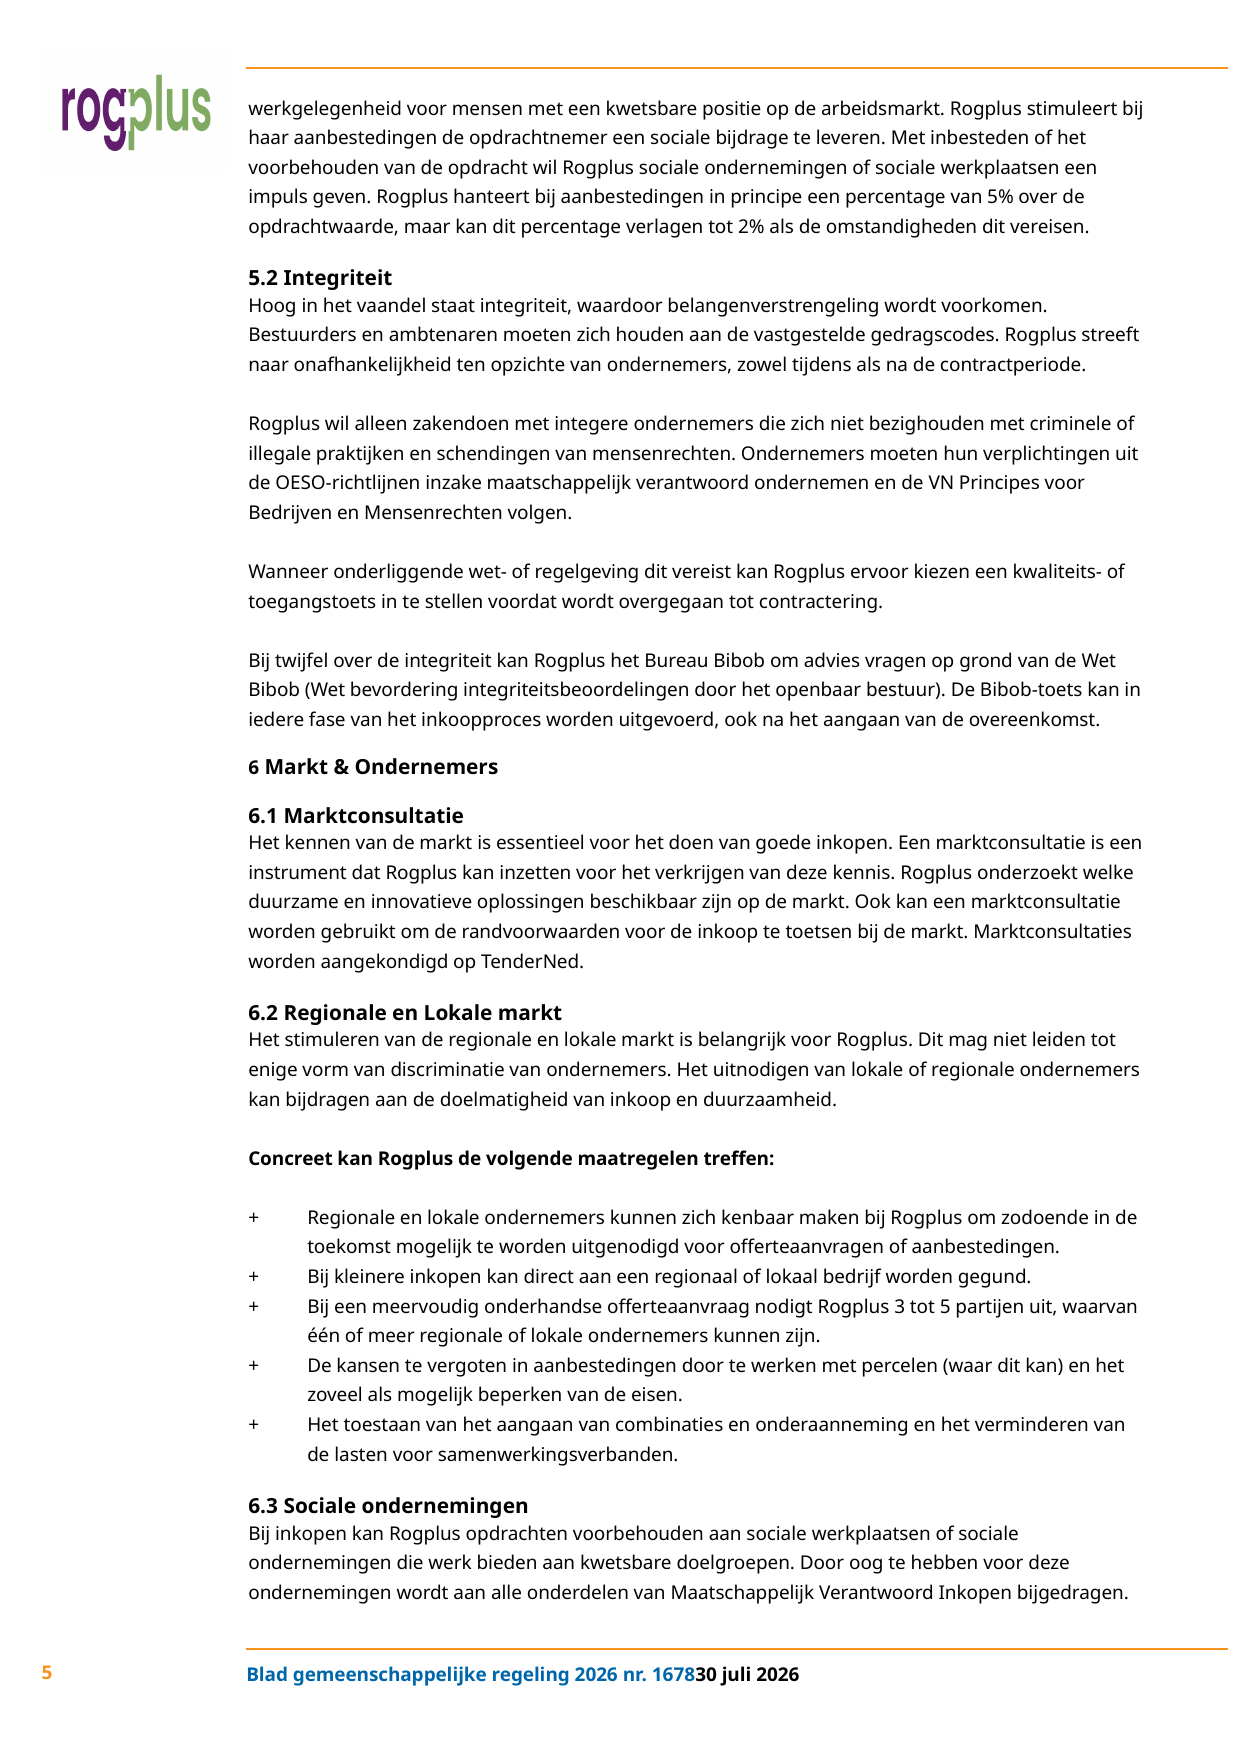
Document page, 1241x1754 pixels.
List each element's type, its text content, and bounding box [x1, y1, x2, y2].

text 6 Markt & Ondernemers [248, 752, 1152, 780]
text Hoog in het vaandel staat integriteit, waardoor belangenverstrengeling wordt voorkomen. Bestuurders en ambtenaren moeten zich houden aan de vastgestelde gedragscodes. Rogplus streeft naar onafhankelijkheid ten opzichte van ondernemers, zowel tijdens als na de contractperiode. [248, 292, 1152, 377]
text Bij inkopen kan Rogplus opdrachten voorbehouden aan sociale werkplaatsen of sociale ondernemingen die werk bieden aan kwetsbare doelgroepen. Door oog te hebben voor deze ondernemingen wordt aan alle onderdelen van Maatschappelijk Verantwoord Inkopen bijgedragen. [248, 1520, 1152, 1604]
list Regionale en lokale ondernemers kunnen zich kenbaar maken bij Rogplus om zodoende in de toekomst mogelijk te worden uitgenodigd voor offerteaanvragen of aanbestedingen. [248, 1204, 1152, 1259]
text Wanneer onderliggende wet- of regelgeving dit vereist kan Rogplus ervoor kiezen een kwaliteits- of toegangstoets in te stellen voordat wordt overgegaan tot contractering. [248, 558, 1152, 613]
list Bij een meervoudig onderhandse offerteaanvraag nodigt Rogplus 3 tot 5 partijen uit, waarvan één of meer regionale of lokale ondernemers kunnen zijn. [248, 1293, 1152, 1348]
text Rogplus wil alleen zakendoen met integere ondernemers die zich niet bezighouden met criminele of illegale praktijken en schendingen van mensenrechten. Ondernemers moeten hun verplichtingen uit de OESO-richtlijnen inzake maatschappelijk verantwoord ondernemen en de VN Principes voor Bedrijven en Mensenrechten volgen. [248, 410, 1152, 525]
text 6.1 Marktconsultatie [248, 801, 1152, 829]
text 6.2 Regionale en Lokale markt [248, 998, 1152, 1027]
list Bij kleinere inkopen kan direct aan een regionaal of lokaal bedrijf worden gegund. [248, 1263, 1152, 1289]
list De kansen te vergoten in aanbestedingen door te werken met percelen (waar dit kan) en het zoveel als mogelijk beperken van de eisen. [248, 1352, 1152, 1407]
text 6.3 Sociale ondernemingen [248, 1491, 1152, 1520]
picture [41, 47, 231, 172]
text Het stimuleren van de regionale en lokale markt is belangrijk voor Rogplus. Dit mag niet leiden tot enige vorm van discriminatie van ondernemers. Het uitnodigen van lokale of regionale ondernemers kan bijdragen aan de doelmatigheid van inkoop en duurzaamheid. [248, 1027, 1152, 1112]
text Concreet kan Rogplus de volgende maatregelen treffen: [248, 1145, 1152, 1171]
text 5.2 Integriteit [248, 263, 1152, 292]
text Bij twijfel over de integriteit kan Rogplus het Bureau Bibob om advies vragen op grond van de Wet Bibob (Wet bevordering integriteitsbeoordelingen door het openbaar bestuur). De Bibob-toets kan in iedere fase van het inkoopproces worden uitgevoerd, ook na het aangaan van de overeenkomst. [248, 647, 1152, 732]
list Het toestaan van het aangaan van combinaties en onderaanneming en het verminderen van de lasten voor samenwerkingsverbanden. [248, 1411, 1152, 1467]
text Het kennen van de markt is essentieel voor het doen van goede inkopen. Een marktconsultatie is een instrument dat Rogplus kan inzetten voor het verkrijgen van deze kennis. Rogplus onderzoekt welke duurzame en innovatieve oplossingen beschikbaar zijn op de markt. Ook kan een marktconsultatie worden gebruikt om de randvoorwaarden voor de inkoop te toetsen bij de markt. Marktconsultaties worden aangekondigd op TenderNed. [248, 829, 1152, 973]
text werkgelegenheid voor mensen met een kwetsbare positie op de arbeidsmarkt. Rogplus stimuleert bij haar aanbestedingen de opdrachtnemer een sociale bijdrage te leveren. Met inbesteden of het voorbehouden van de opdracht wil Rogplus sociale ondernemingen of sociale werkplaatsen een impuls geven. Rogplus hanteert bij aanbestedingen in principe een percentage van 5% over de opdrachtwaarde, maar kan dit percentage verlagen tot 2% als de omstandigheden dit vereisen. [248, 95, 1152, 239]
